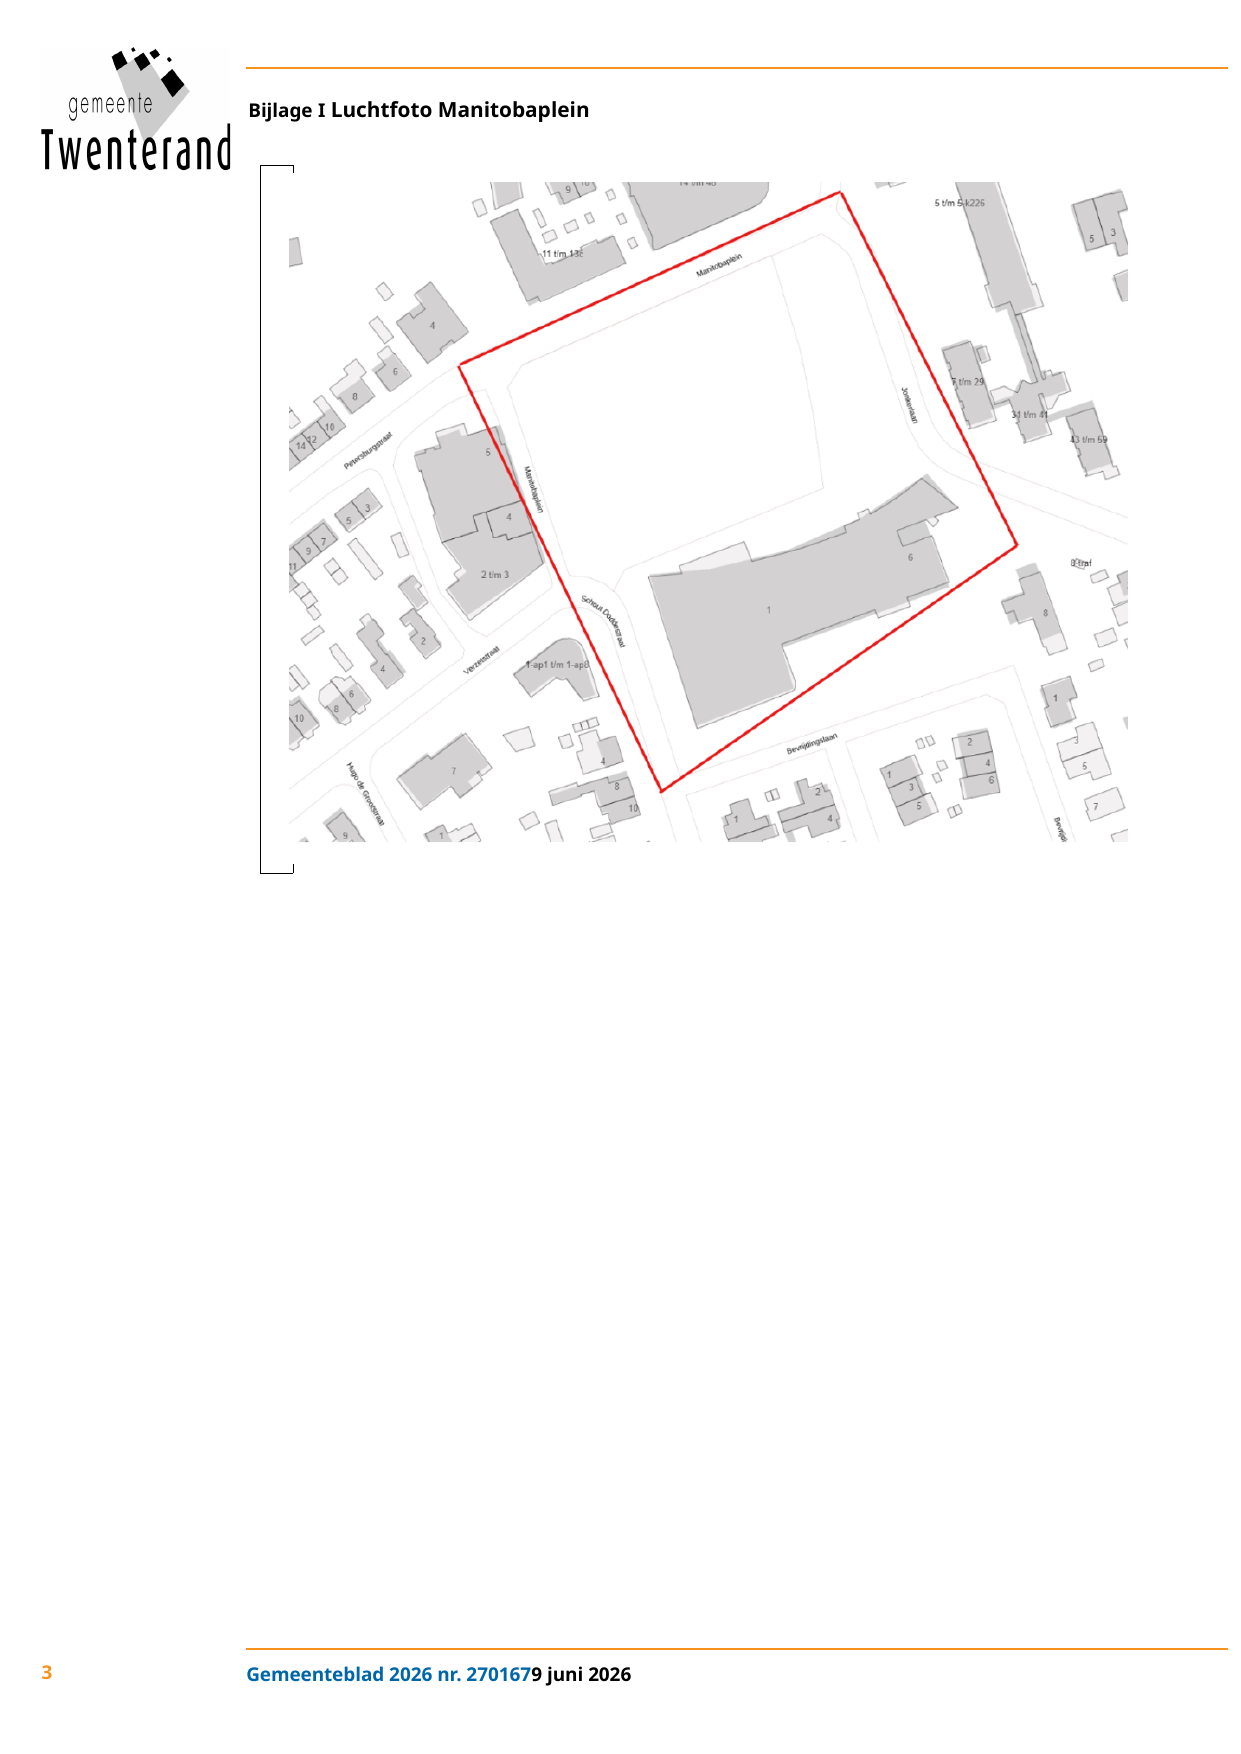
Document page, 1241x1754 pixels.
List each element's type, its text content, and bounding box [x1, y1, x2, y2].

picture [41, 47, 231, 172]
picture [268, 173, 1155, 864]
text Bijlage I Luchtfoto Manitobaplein [248, 95, 1152, 123]
